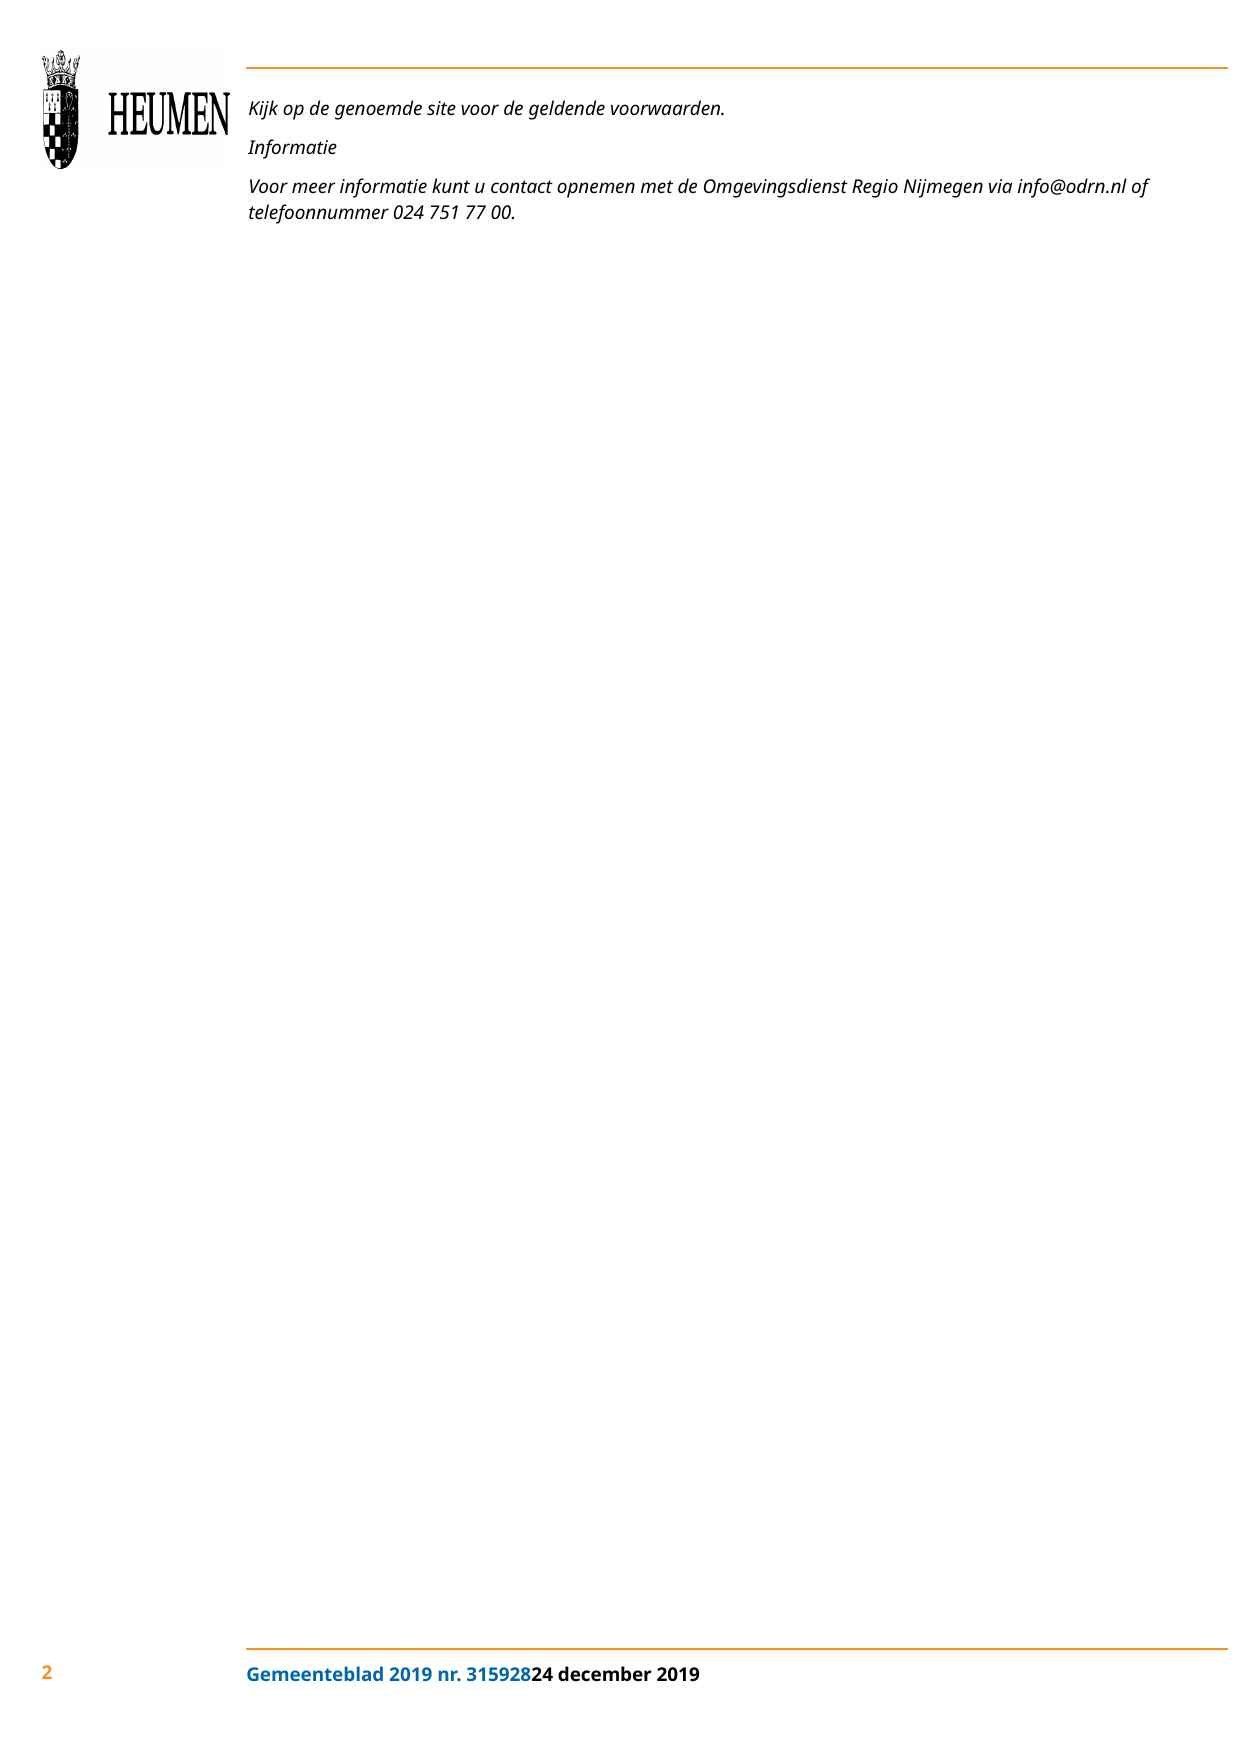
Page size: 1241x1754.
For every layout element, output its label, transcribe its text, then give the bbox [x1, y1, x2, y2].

picture [41, 47, 231, 172]
text Voor meer informatie kunt u contact opnemen met de Omgevingsdienst Regio Nijmegen via info@odrn.nl of telefoonnummer 024 751 77 00. [248, 173, 1152, 225]
text Kijk op de genoemde site voor de geldende voorwaarden. [248, 95, 1152, 121]
text Informatie [248, 134, 1152, 160]
